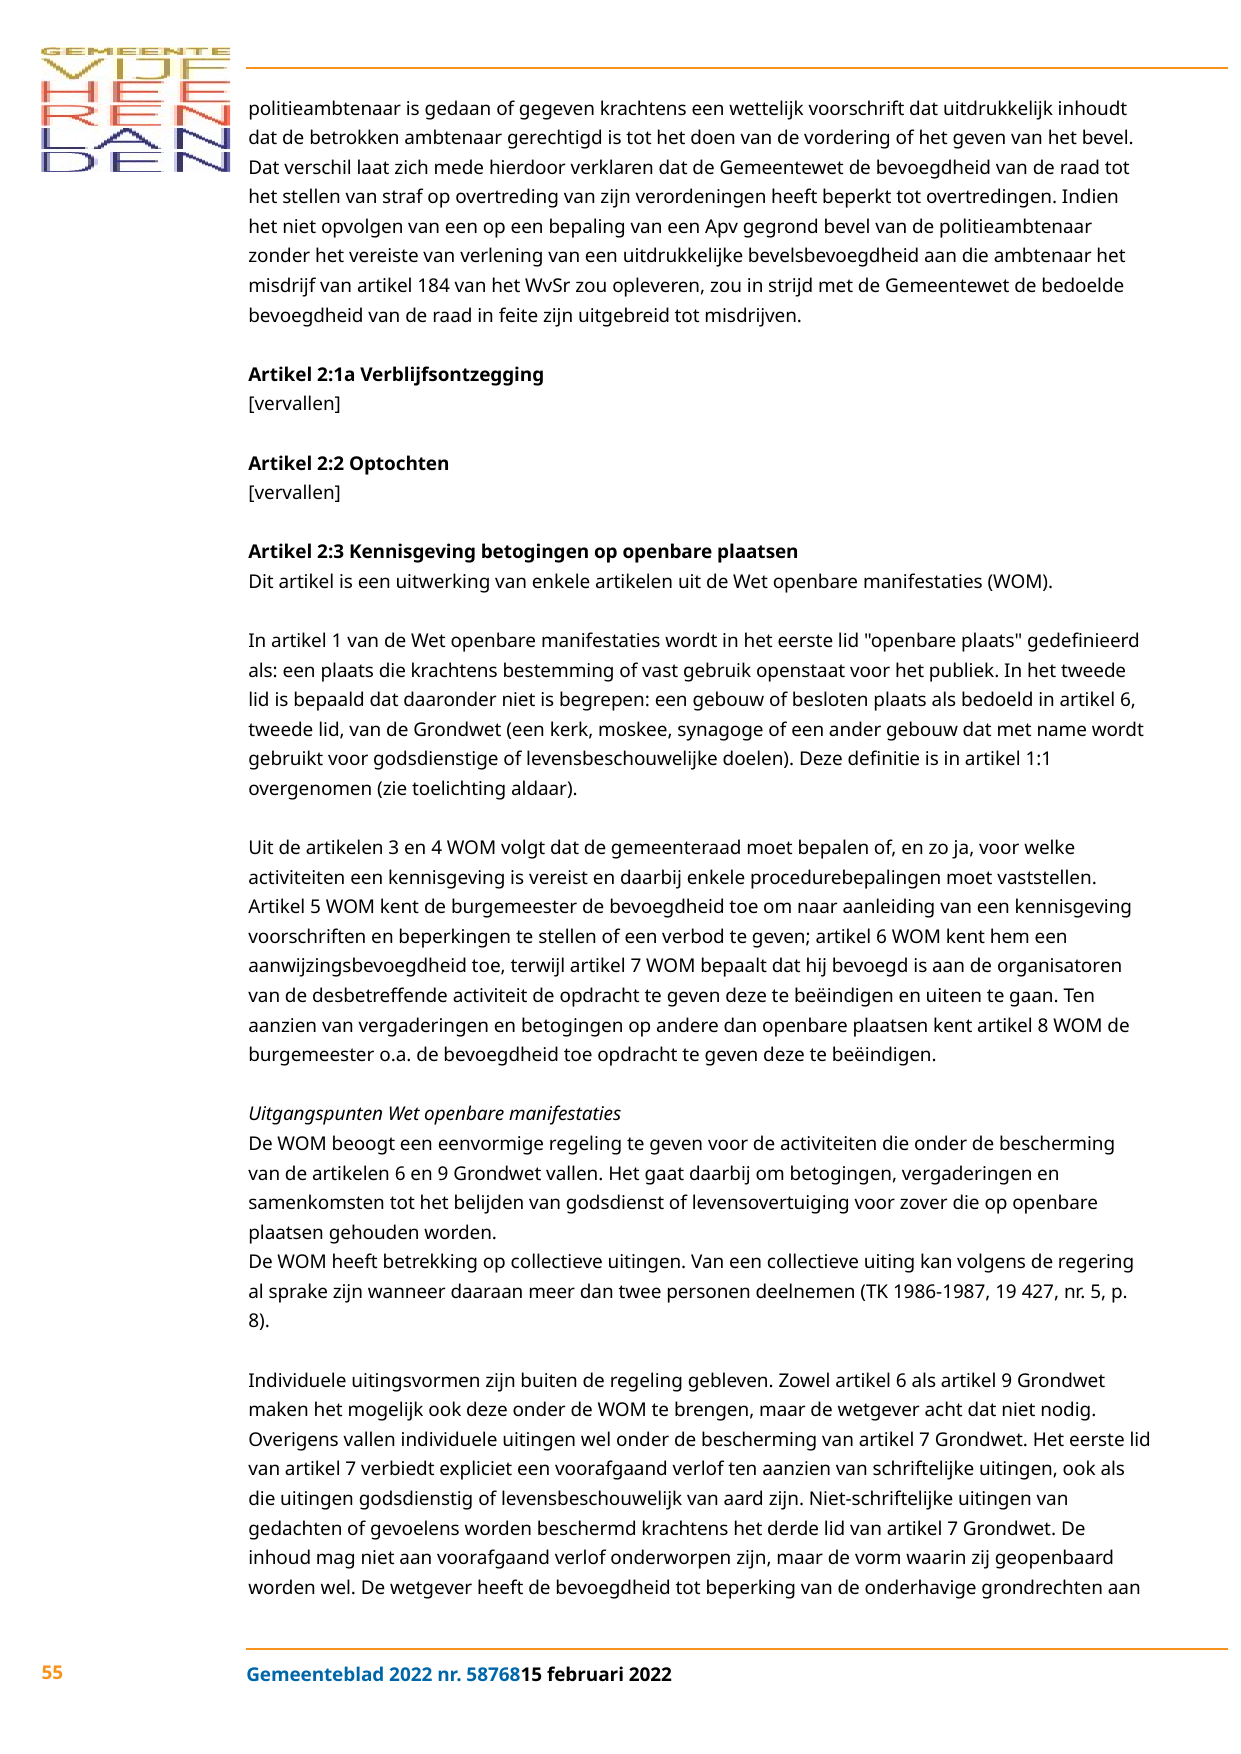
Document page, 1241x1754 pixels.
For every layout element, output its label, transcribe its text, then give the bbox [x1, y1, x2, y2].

text Artikel 2:1a Verblijfsontzegging [248, 361, 1152, 387]
text [vervallen] [248, 479, 1152, 505]
text Individuele uitingsvormen zijn buiten de regeling gebleven. Zowel artikel 6 als artikel 9 Grondwet maken het mogelijk ook deze onder de WOM te brengen, maar de wetgever acht dat niet nodig. Overigens vallen individuele uitingen wel onder de bescherming van artikel 7 Grondwet. Het eerste lid van artikel 7 verbiedt expliciet een voorafgaand verlof ten aanzien van schriftelijke uitingen, ook als die uitingen godsdienstig of levensbeschouwelijk van aard zijn. Niet-schriftelijke uitingen van gedachten of gevoelens worden beschermd krachtens het derde lid van artikel 7 Grondwet. De inhoud mag niet aan voorafgaand verlof onderworpen zijn, maar de vorm waarin zij geopenbaard worden wel. De wetgever heeft de bevoegdheid tot beperking van de onderhavige grondrechten aan [248, 1367, 1152, 1600]
text De WOM heeft betrekking op collectieve uitingen. Van een collectieve uiting kan volgens de regering al sprake zijn wanneer daaraan meer dan twee personen deelnemen (TK 1986-1987, 19 427, nr. 5, p. 8). [248, 1248, 1152, 1333]
text Uit de artikelen 3 en 4 WOM volgt dat de gemeenteraad moet bepalen of, en zo ja, voor welke activiteiten een kennisgeving is vereist en daarbij enkele procedurebepalingen moet vaststellen. Artikel 5 WOM kent de burgemeester de bevoegdheid toe om naar aanleiding van een kennisgeving voorschriften en beperkingen te stellen of een verbod te geven; artikel 6 WOM kent hem een aanwijzingsbevoegdheid toe, terwijl artikel 7 WOM bepaalt dat hij bevoegd is aan de organisatoren van de desbetreffende activiteit de opdracht te geven deze te beëindigen en uiteen te gaan. Ten aanzien van vergaderingen en betogingen op andere dan openbare plaatsen kent artikel 8 WOM de burgemeester o.a. de bevoegdheid toe opdracht te geven deze te beëindigen. [248, 834, 1152, 1067]
text In artikel 1 van de Wet openbare manifestaties wordt in het eerste lid "openbare plaats" gedefinieerd als: een plaats die krachtens bestemming of vast gebruik openstaat voor het publiek. In het tweede lid is bepaald dat daaronder niet is begrepen: een gebouw of besloten plaats als bedoeld in artikel 6, tweede lid, van de Grondwet (een kerk, moskee, synagoge of een ander gebouw dat met name wordt gebruikt voor godsdienstige of levensbeschouwelijke doelen). Deze definitie is in artikel 1:1 overgenomen (zie toelichting aldaar). [248, 627, 1152, 801]
text De WOM beoogt een eenvormige regeling te geven voor de activiteiten die onder de bescherming van de artikelen 6 en 9 Grondwet vallen. Het gaat daarbij om betogingen, vergaderingen en samenkomsten tot het belijden van godsdienst of levensovertuiging voor zover die op openbare plaatsen gehouden worden. [248, 1130, 1152, 1245]
text Artikel 2:2 Optochten [248, 450, 1152, 476]
text Uitgangspunten Wet openbare manifestaties [248, 1101, 1152, 1126]
text politieambtenaar is gedaan of gegeven krachtens een wettelijk voorschrift dat uitdrukkelijk inhoudt dat de betrokken ambtenaar gerechtigd is tot het doen van de vordering of het geven van het bevel. Dat verschil laat zich mede hierdoor verklaren dat de Gemeentewet de bevoegdheid van de raad tot het stellen van straf op overtreding van zijn verordeningen heeft beperkt tot overtredingen. Indien het niet opvolgen van een op een bepaling van een Apv gegrond bevel van de politieambtenaar zonder het vereiste van verlening van een uitdrukkelijke bevelsbevoegdheid aan die ambtenaar het misdrijf van artikel 184 van het WvSr zou opleveren, zou in strijd met de Gemeentewet de bedoelde bevoegdheid van de raad in feite zijn uitgebreid tot misdrijven. [248, 95, 1152, 328]
text Artikel 2:3 Kennisgeving betogingen op openbare plaatsen [248, 538, 1152, 564]
text Dit artikel is een uitwerking van enkele artikelen uit de Wet openbare manifestaties (WOM). [248, 568, 1152, 594]
text [vervallen] [248, 391, 1152, 416]
picture [41, 47, 231, 172]
